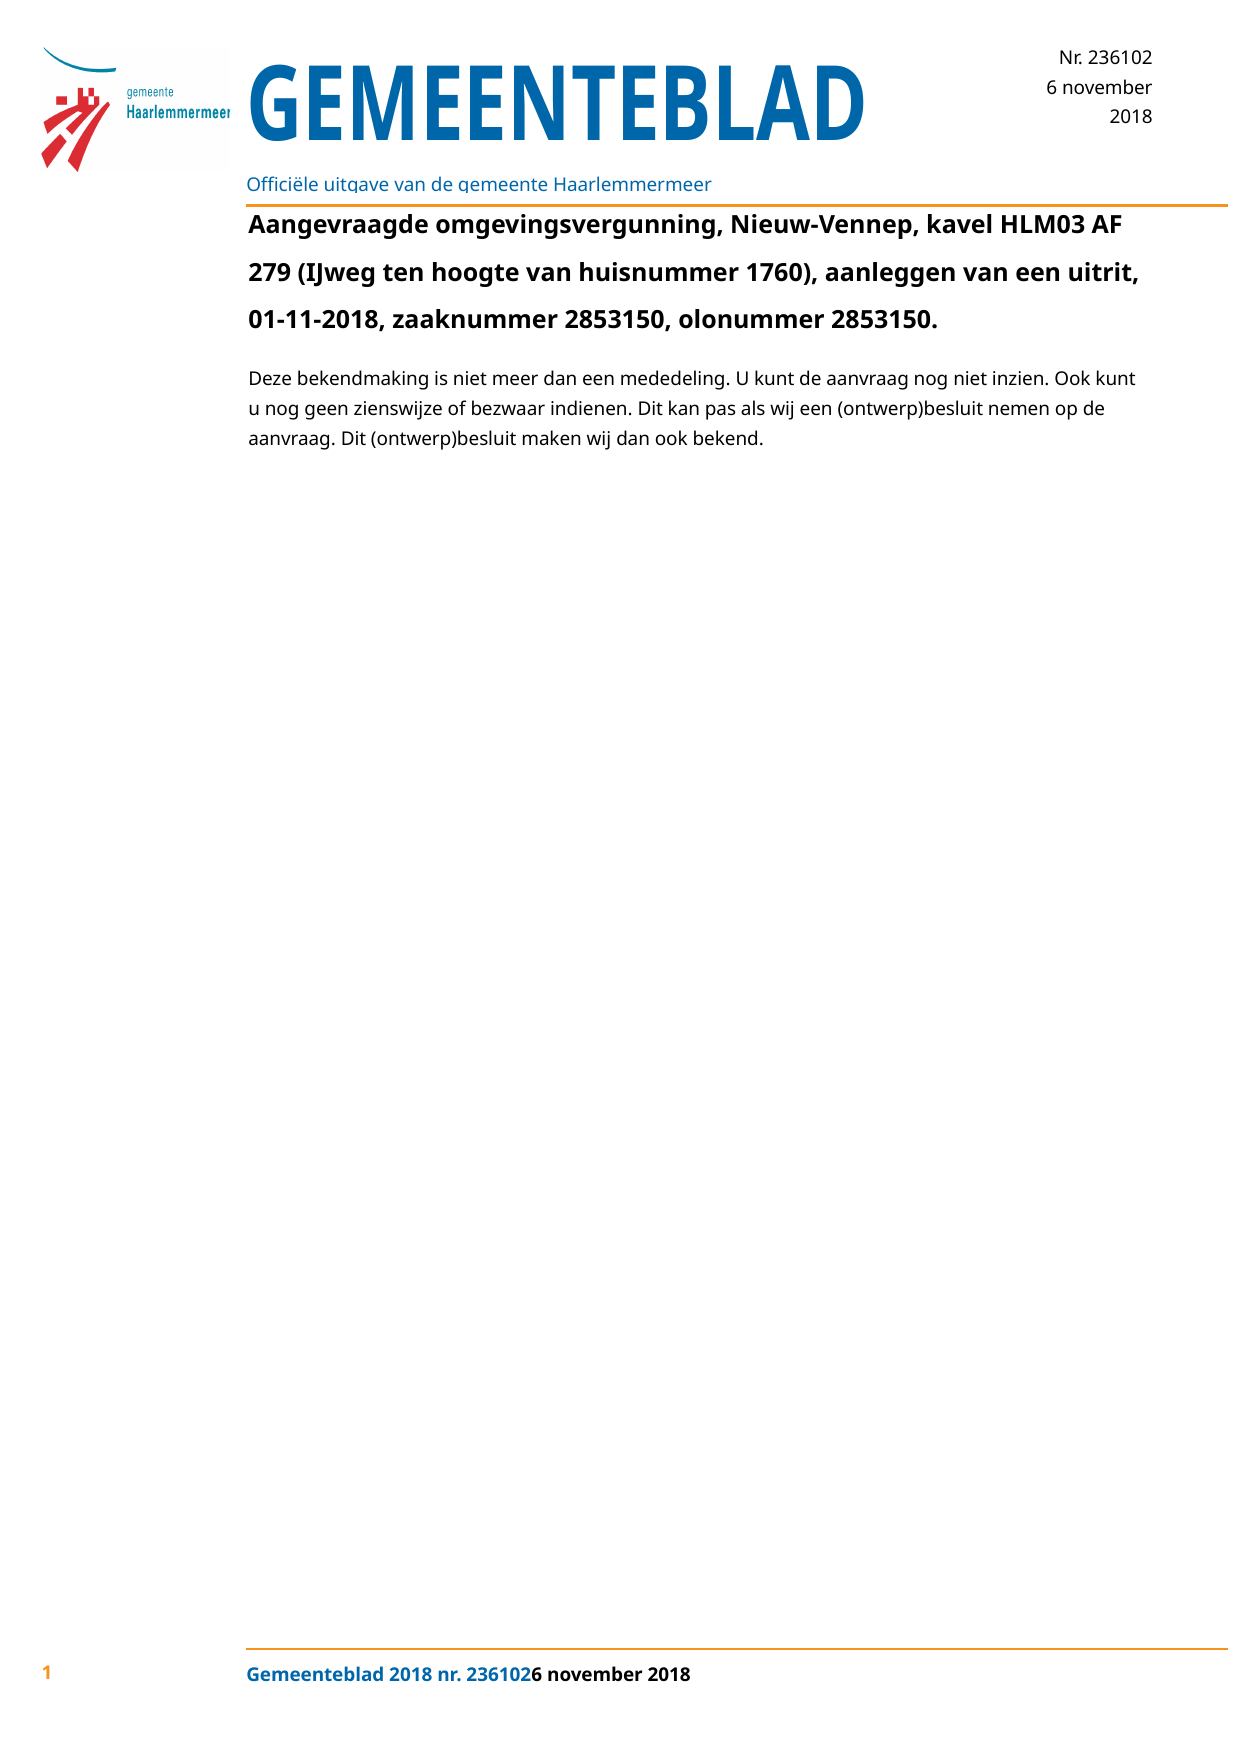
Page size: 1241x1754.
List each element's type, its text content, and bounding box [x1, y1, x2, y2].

text Aangevraagde omgevingsvergunning, Nieuw-Vennep, kavel HLM03 AF 279 (IJweg ten hoogte van huisnummer 1760), aanleggen van een uitrit, 01-11-2018, zaaknummer 2853150, olonummer 2853150. [248, 207, 1152, 336]
text Deze bekendmaking is niet meer dan een mededeling. U kunt de aanvraag nog niet inzien. Ook kunt u nog geen zienswijze of bezwaar indienen. Dit kan pas als wij een (ontwerp)besluit nemen op de aanvraag. Dit (ontwerp)besluit maken wij dan ook bekend. [248, 366, 1152, 450]
picture [41, 47, 231, 172]
